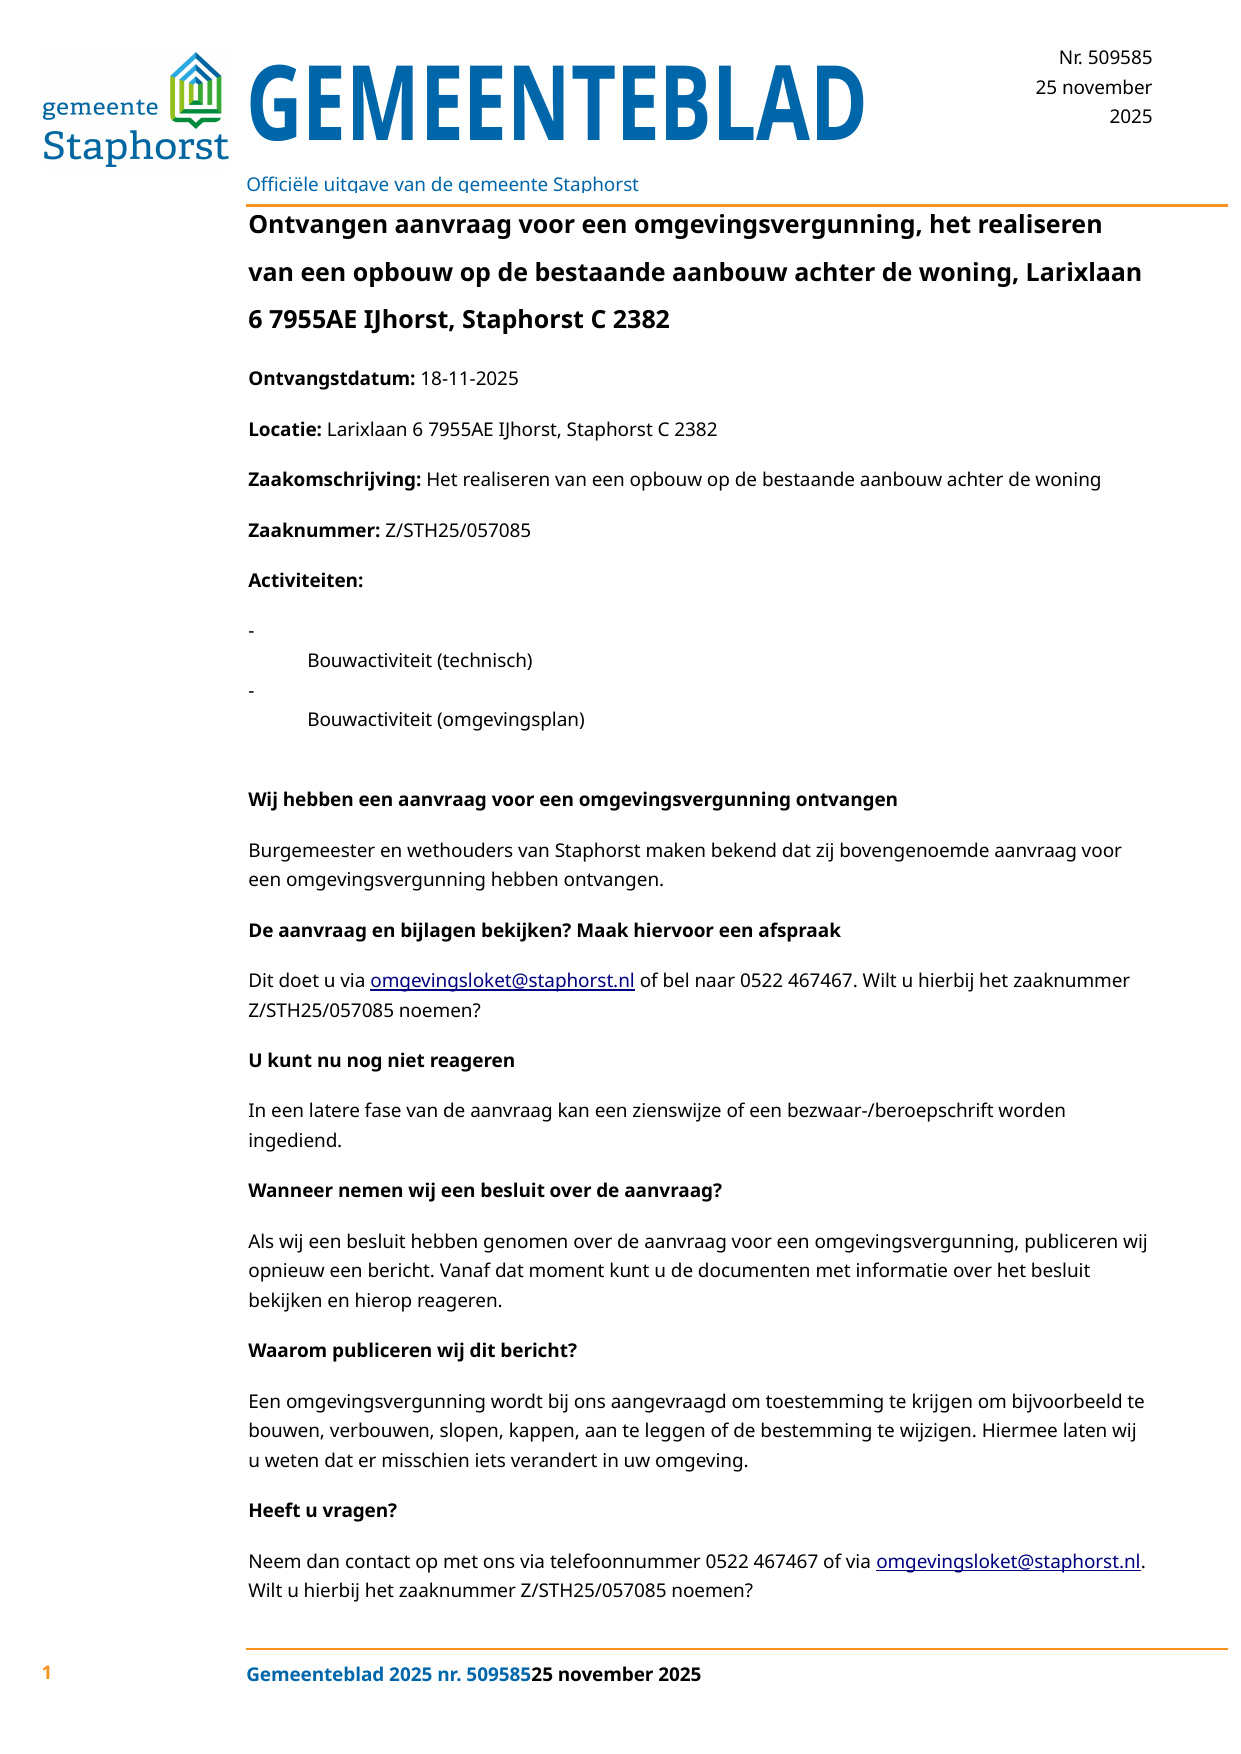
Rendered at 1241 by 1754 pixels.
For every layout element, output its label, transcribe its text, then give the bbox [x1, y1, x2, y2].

text Als wij een besluit hebben genomen over de aanvraag voor een omgevingsvergunning, publiceren wij opnieuw een bericht. Vanaf dat moment kunt u de documenten met informatie over het besluit bekijken en hierop reageren. [248, 1228, 1152, 1313]
text Ontvangen aanvraag voor een omgevingsvergunning, het realiseren van een opbouw op de bestaande aanbouw achter de woning, Larixlaan 6 7955AE IJhorst, Staphorst C 2382 [248, 207, 1152, 336]
text In een latere fase van de aanvraag kan een zienswijze of een bezwaar-/beroepschrift worden ingediend. [248, 1098, 1152, 1153]
text Neem dan contact op met ons via telefoonnummer 0522 467467 of via omgevingsloket@staphorst.nl. Wilt u hierbij het zaaknummer Z/STH25/057085 noemen? [248, 1548, 1152, 1603]
text Burgemeester en wethouders van Staphorst maken bekend dat zij bovengenoemde aanvraag voor een omgevingsvergunning hebben ontvangen. [248, 837, 1152, 892]
text Ontvangstdatum: 18-11-2025 [248, 366, 1152, 391]
text Activiteiten: [248, 567, 1152, 593]
text Locatie: Larixlaan 6 7955AE IJhorst, Staphorst C 2382 [248, 416, 1152, 442]
list Bouwactiviteit (technisch) [248, 647, 1152, 673]
picture [41, 47, 231, 172]
text Wij hebben een aanvraag voor een omgevingsvergunning ontvangen [248, 786, 1152, 812]
list Bouwactiviteit (omgevingsplan) [248, 706, 1152, 732]
text Dit doet u via omgevingsloket@staphorst.nl of bel naar 0522 467467. Wilt u hierbij het zaaknummer Z/STH25/057085 noemen? [248, 967, 1152, 1022]
text Zaakomschrijving: Het realiseren van een opbouw op de bestaande aanbouw achter de woning [248, 466, 1152, 492]
text Waarom publiceren wij dit bericht? [248, 1338, 1152, 1363]
text Heeft u vragen? [248, 1498, 1152, 1523]
text De aanvraag en bijlagen bekijken? Maak hiervoor een afspraak [248, 917, 1152, 942]
text Een omgevingsvergunning wordt bij ons aangevraagd om toestemming te krijgen om bijvoorbeeld te bouwen, verbouwen, slopen, kappen, aan te leggen of de bestemming te wijzigen. Hiermee laten wij u weten dat er misschien iets verandert in uw omgeving. [248, 1388, 1152, 1473]
text Zaaknummer: Z/STH25/057085 [248, 517, 1152, 542]
text U kunt nu nog niet reageren [248, 1047, 1152, 1073]
text Wanneer nemen wij een besluit over de aanvraag? [248, 1178, 1152, 1203]
